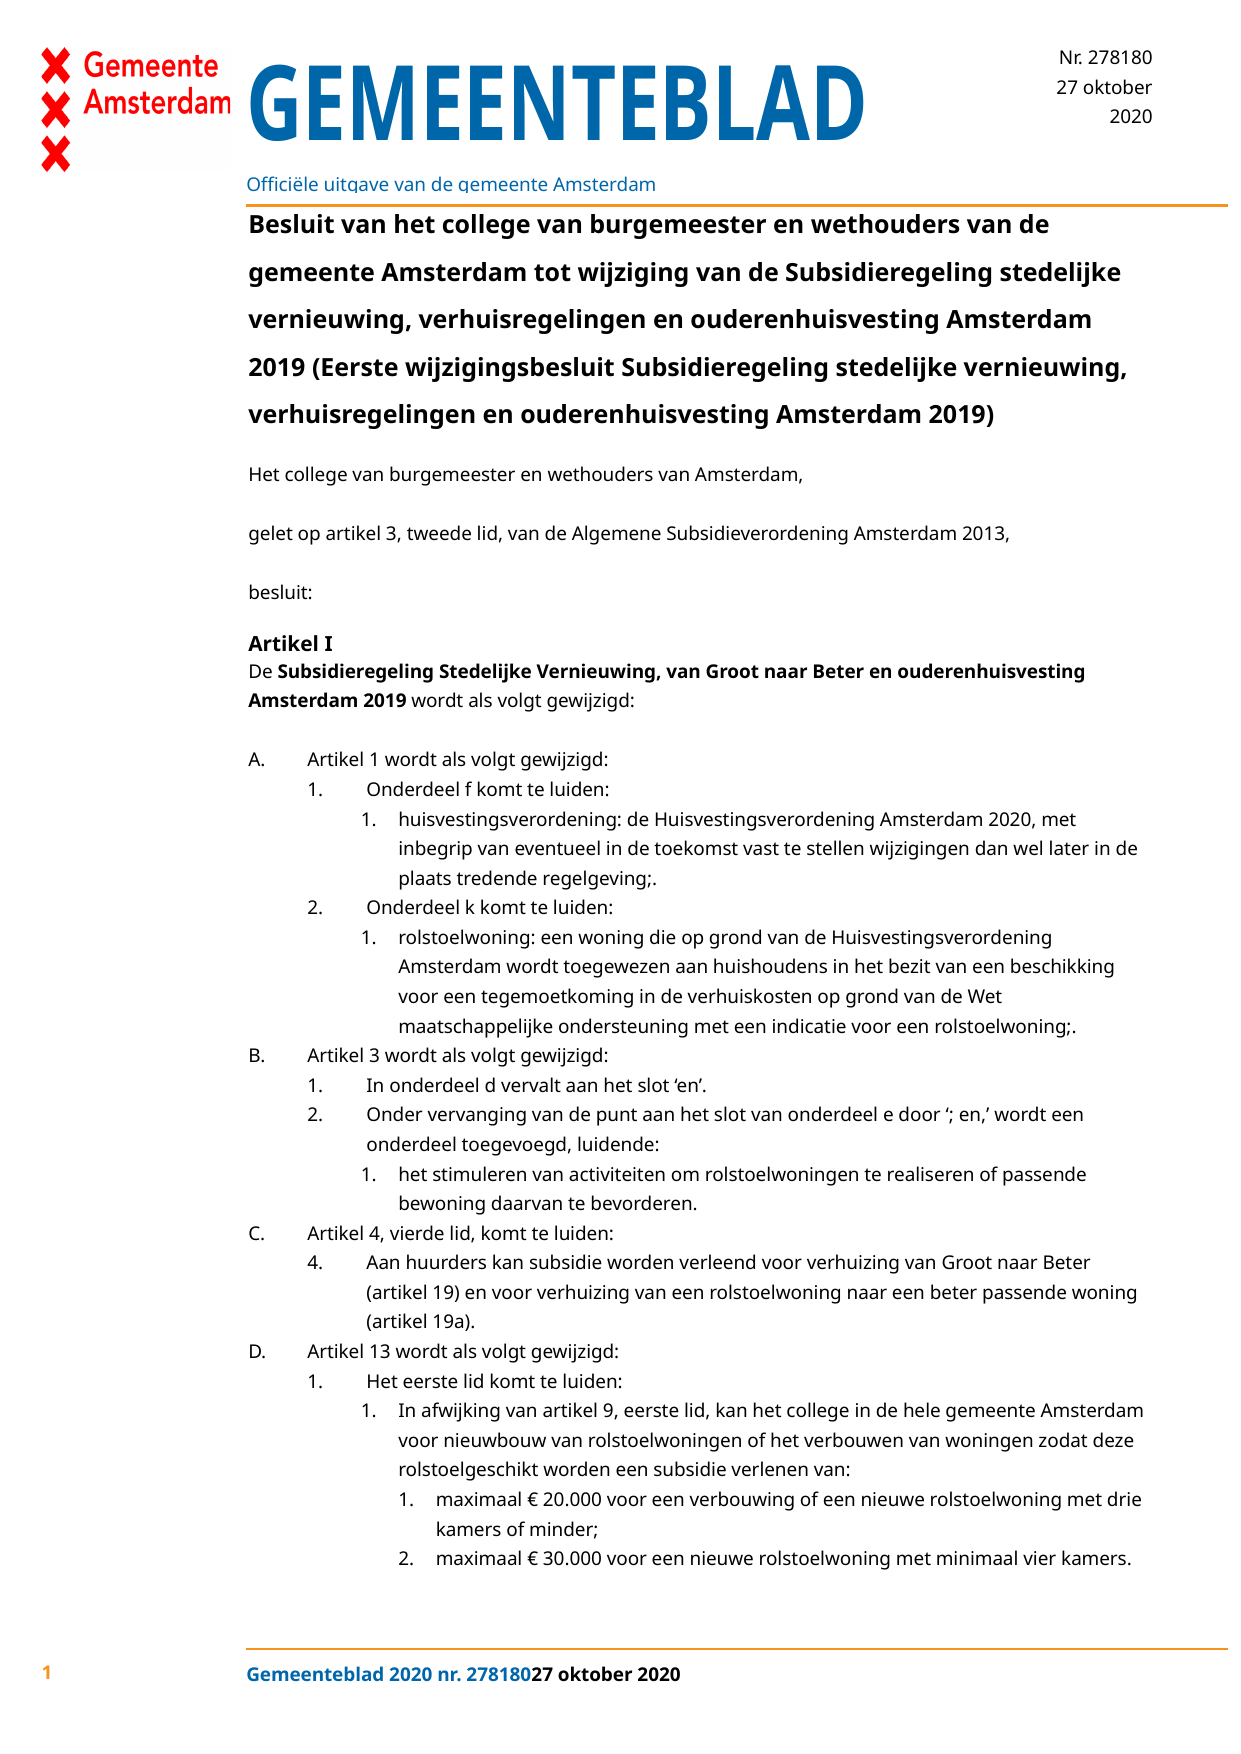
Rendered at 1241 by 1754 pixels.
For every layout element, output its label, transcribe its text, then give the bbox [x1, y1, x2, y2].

list Onderdeel k komt te luiden: [307, 894, 1152, 920]
list Het eerste lid komt te luiden: [307, 1368, 1152, 1394]
text besluit: [248, 579, 1152, 605]
list rolstoelwoning: een woning die op grond van de Huisvestingsverordening Amsterdam wordt toegewezen aan huishoudens in het bezit van een beschikking voor een tegemoetkoming in de verhuiskosten op grond van de Wet maatschappelijke ondersteuning met een indicatie voor een rolstoelwoning;. [361, 924, 1152, 1039]
text Besluit van het college van burgemeester en wethouders van de gemeente Amsterdam tot wijziging van de Subsidieregeling stedelijke vernieuwing, verhuisregelingen en ouderenhuisvesting Amsterdam 2019 (Eerste wijzigingsbesluit Subsidieregeling stedelijke vernieuwing, verhuisregelingen en ouderenhuisvesting Amsterdam 2019) [248, 207, 1152, 431]
list maximaal € 30.000 voor een nieuwe rolstoelwoning met minimaal vier kamers. [398, 1545, 1152, 1571]
picture [41, 47, 231, 172]
list In onderdeel d vervalt aan het slot ‘en’. [307, 1072, 1152, 1098]
text Artikel I [248, 629, 1152, 658]
list Artikel 4, vierde lid, komt te luiden: [248, 1220, 1152, 1246]
list Onder vervanging van de punt aan het slot van onderdeel e door ‘; en,’ wordt een onderdeel toegevoegd, luidende: [307, 1102, 1152, 1157]
text De Subsidieregeling Stedelijke Vernieuwing, van Groot naar Beter en ouderenhuisvesting Amsterdam 2019 wordt als volgt gewijzigd: [248, 658, 1152, 713]
list het stimuleren van activiteiten om rolstoelwoningen te realiseren of passende bewoning daarvan te bevorderen. [361, 1161, 1152, 1216]
text Het college van burgemeester en wethouders van Amsterdam, [248, 461, 1152, 486]
list Aan huurders kan subsidie worden verleend voor verhuizing van Groot naar Beter (artikel 19) en voor verhuizing van een rolstoelwoning naar een beter passende woning (artikel 19a). [307, 1249, 1152, 1334]
list maximaal € 20.000 voor een verbouwing of een nieuwe rolstoelwoning met drie kamers of minder; [398, 1486, 1152, 1542]
list In afwijking van artikel 9, eerste lid, kan het college in de hele gemeente Amsterdam voor nieuwbouw van rolstoelwoningen of het verbouwen van woningen zodat deze rolstoelgeschikt worden een subsidie verlenen van: [361, 1397, 1152, 1482]
list Artikel 3 wordt als volgt gewijzigd: [248, 1042, 1152, 1068]
text gelet op artikel 3, tweede lid, van de Algemene Subsidieverordening Amsterdam 2013, [248, 520, 1152, 546]
list Artikel 13 wordt als volgt gewijzigd: [248, 1338, 1152, 1364]
list Artikel 1 wordt als volgt gewijzigd: [248, 747, 1152, 772]
list huisvestingsverordening: de Huisvestingsverordening Amsterdam 2020, met inbegrip van eventueel in de toekomst vast te stellen wijzigingen dan wel later in de plaats tredende regelgeving;. [361, 806, 1152, 891]
list Onderdeel f komt te luiden: [307, 776, 1152, 802]
